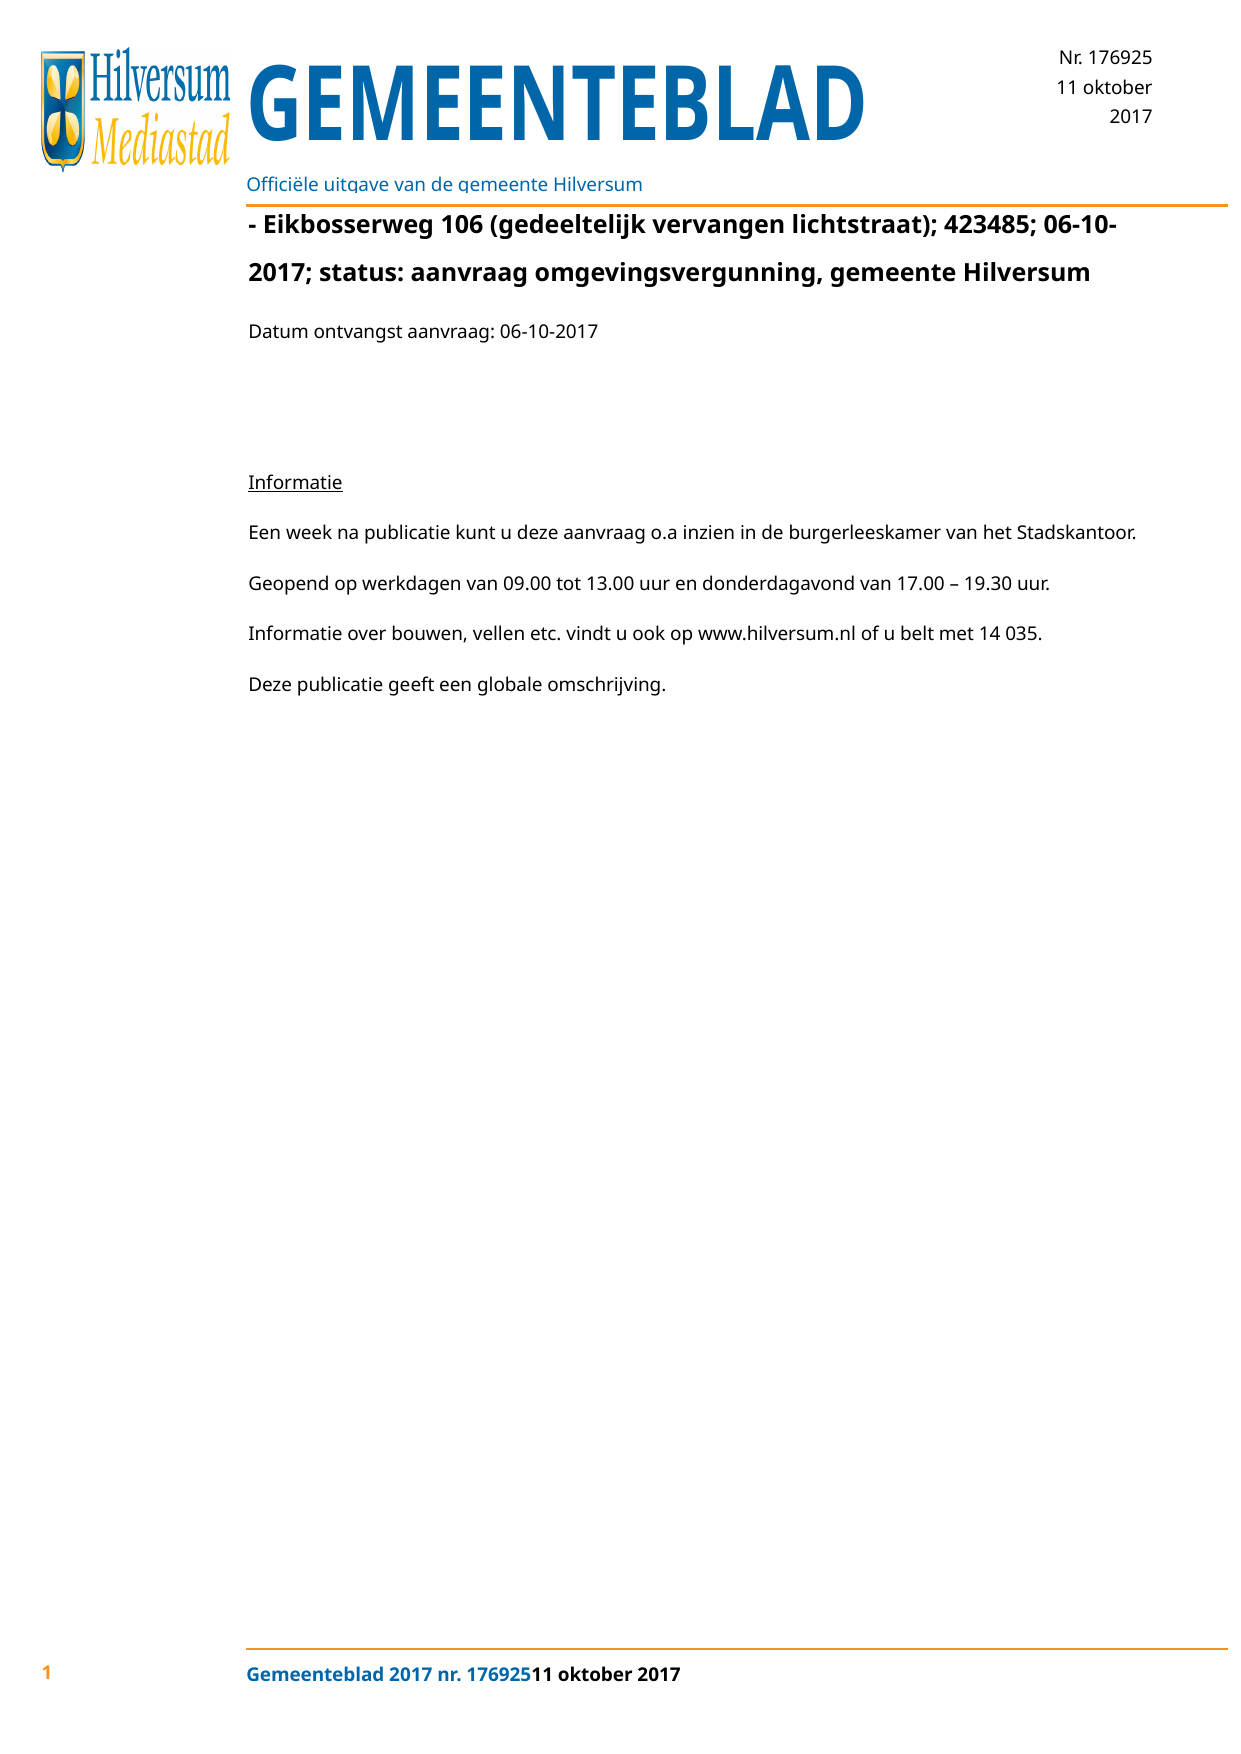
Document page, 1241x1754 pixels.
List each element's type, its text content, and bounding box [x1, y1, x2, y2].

text Datum ontvangst aanvraag: 06-10-2017 [248, 318, 1152, 344]
text Informatie [248, 469, 1152, 495]
text - Eikbosserweg 106 (gedeeltelijk vervangen lichtstraat); 423485; 06-10-2017; status: aanvraag omgevingsvergunning, gemeente Hilversum [248, 207, 1152, 288]
text Een week na publicatie kunt u deze aanvraag o.a inzien in de burgerleeskamer van het Stadskantoor. [248, 519, 1152, 545]
text Deze publicatie geeft een globale omschrijving. [248, 671, 1152, 697]
text Geopend op werkdagen van 09.00 tot 13.00 uur en donderdagavond van 17.00 – 19.30 uur. [248, 570, 1152, 596]
text Informatie over bouwen, vellen etc. vindt u ook op www.hilversum.nl of u belt met 14 035. [248, 620, 1152, 646]
picture [41, 47, 231, 172]
